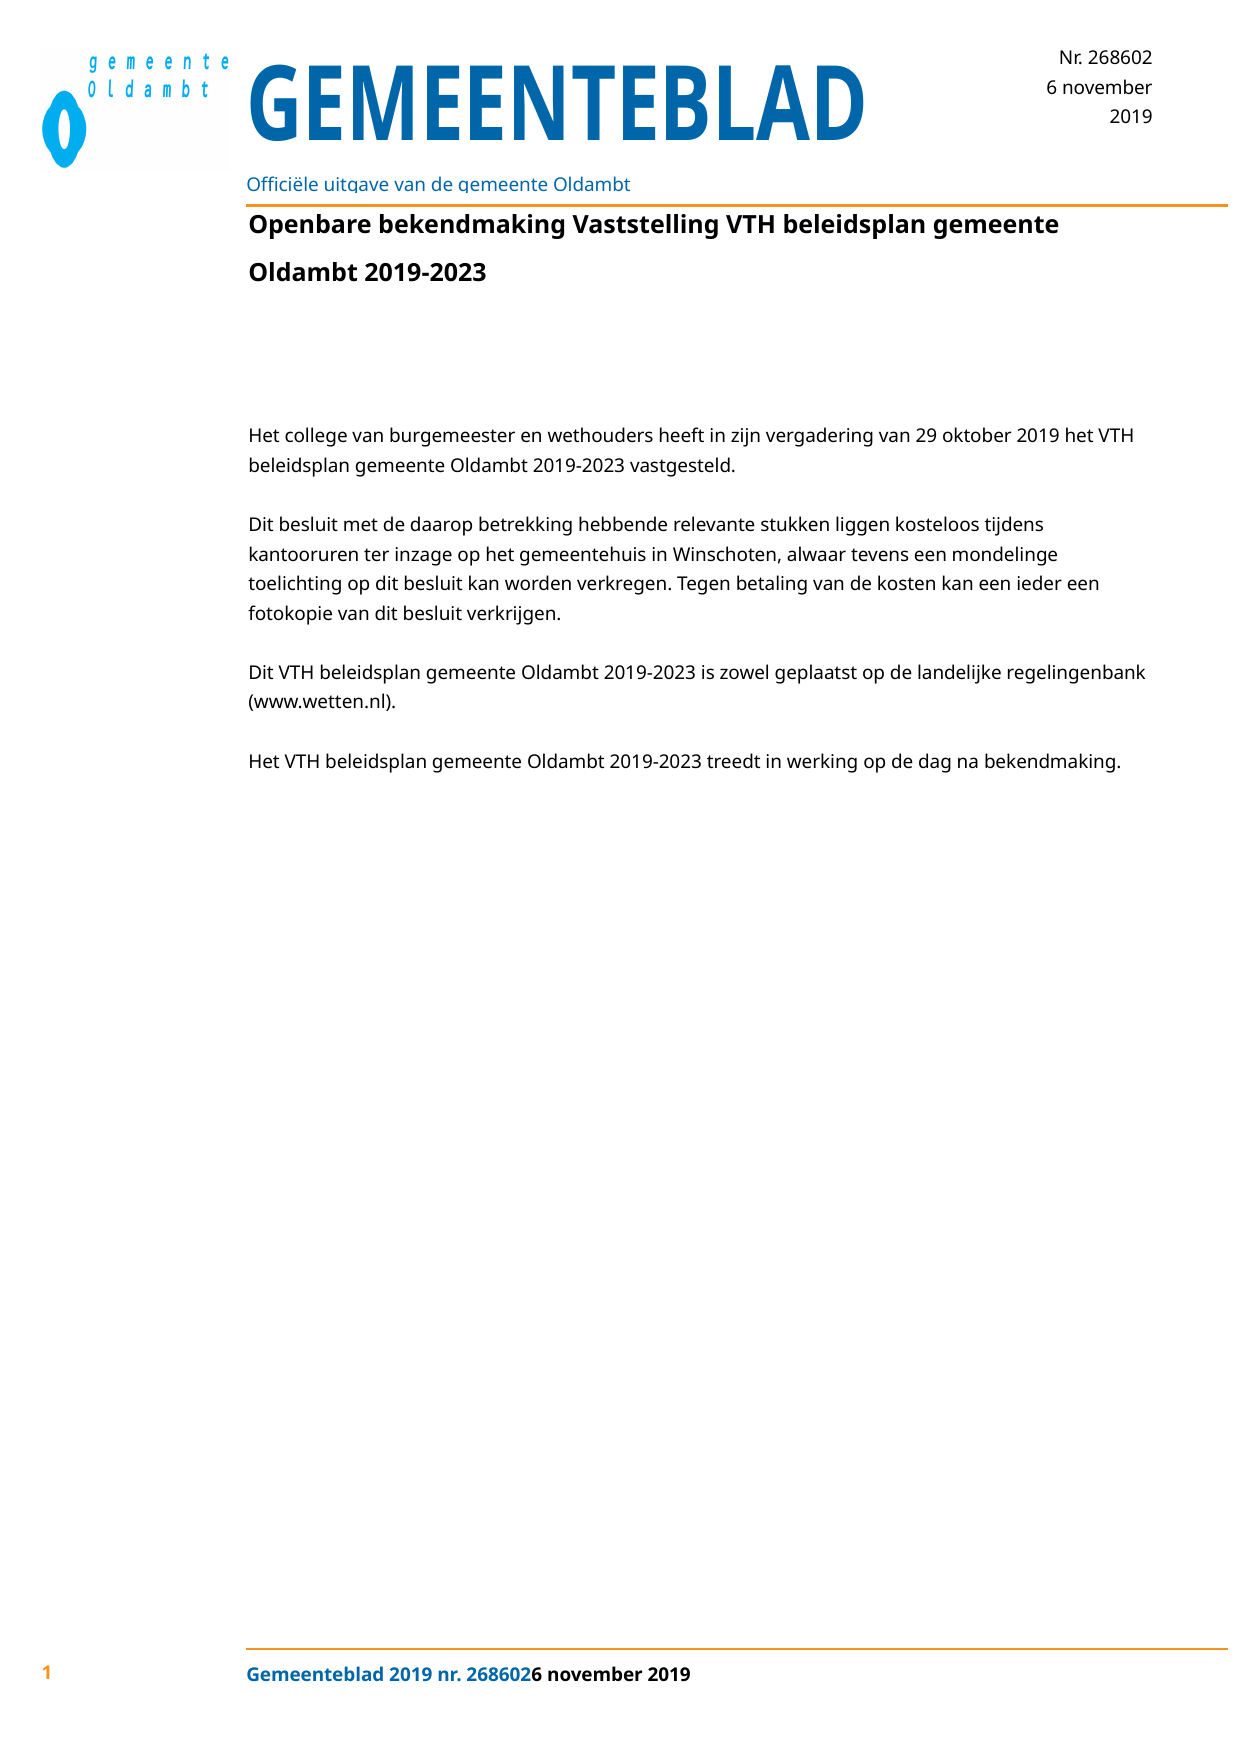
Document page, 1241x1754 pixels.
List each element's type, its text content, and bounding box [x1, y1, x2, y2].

text Het VTH beleidsplan gemeente Oldambt 2019-2023 treedt in werking op de dag na bekendmaking. [248, 748, 1152, 774]
text Openbare bekendmaking Vaststelling VTH beleidsplan gemeente Oldambt 2019-2023 [248, 207, 1152, 288]
text Dit besluit met de daarop betrekking hebbende relevante stukken liggen kosteloos tijdens kantooruren ter inzage op het gemeentehuis in Winschoten, alwaar tevens een mondelinge toelichting op dit besluit kan worden verkregen. Tegen betaling van de kosten kan een ieder een fotokopie van dit besluit verkrijgen. [248, 511, 1152, 626]
picture [41, 47, 231, 172]
text Dit VTH beleidsplan gemeente Oldambt 2019-2023 is zowel geplaatst op de landelijke regelingenbank (www.wetten.nl). [248, 659, 1152, 714]
text Het college van burgemeester en wethouders heeft in zijn vergadering van 29 oktober 2019 het VTH beleidsplan gemeente Oldambt 2019-2023 vastgesteld. [248, 422, 1152, 478]
